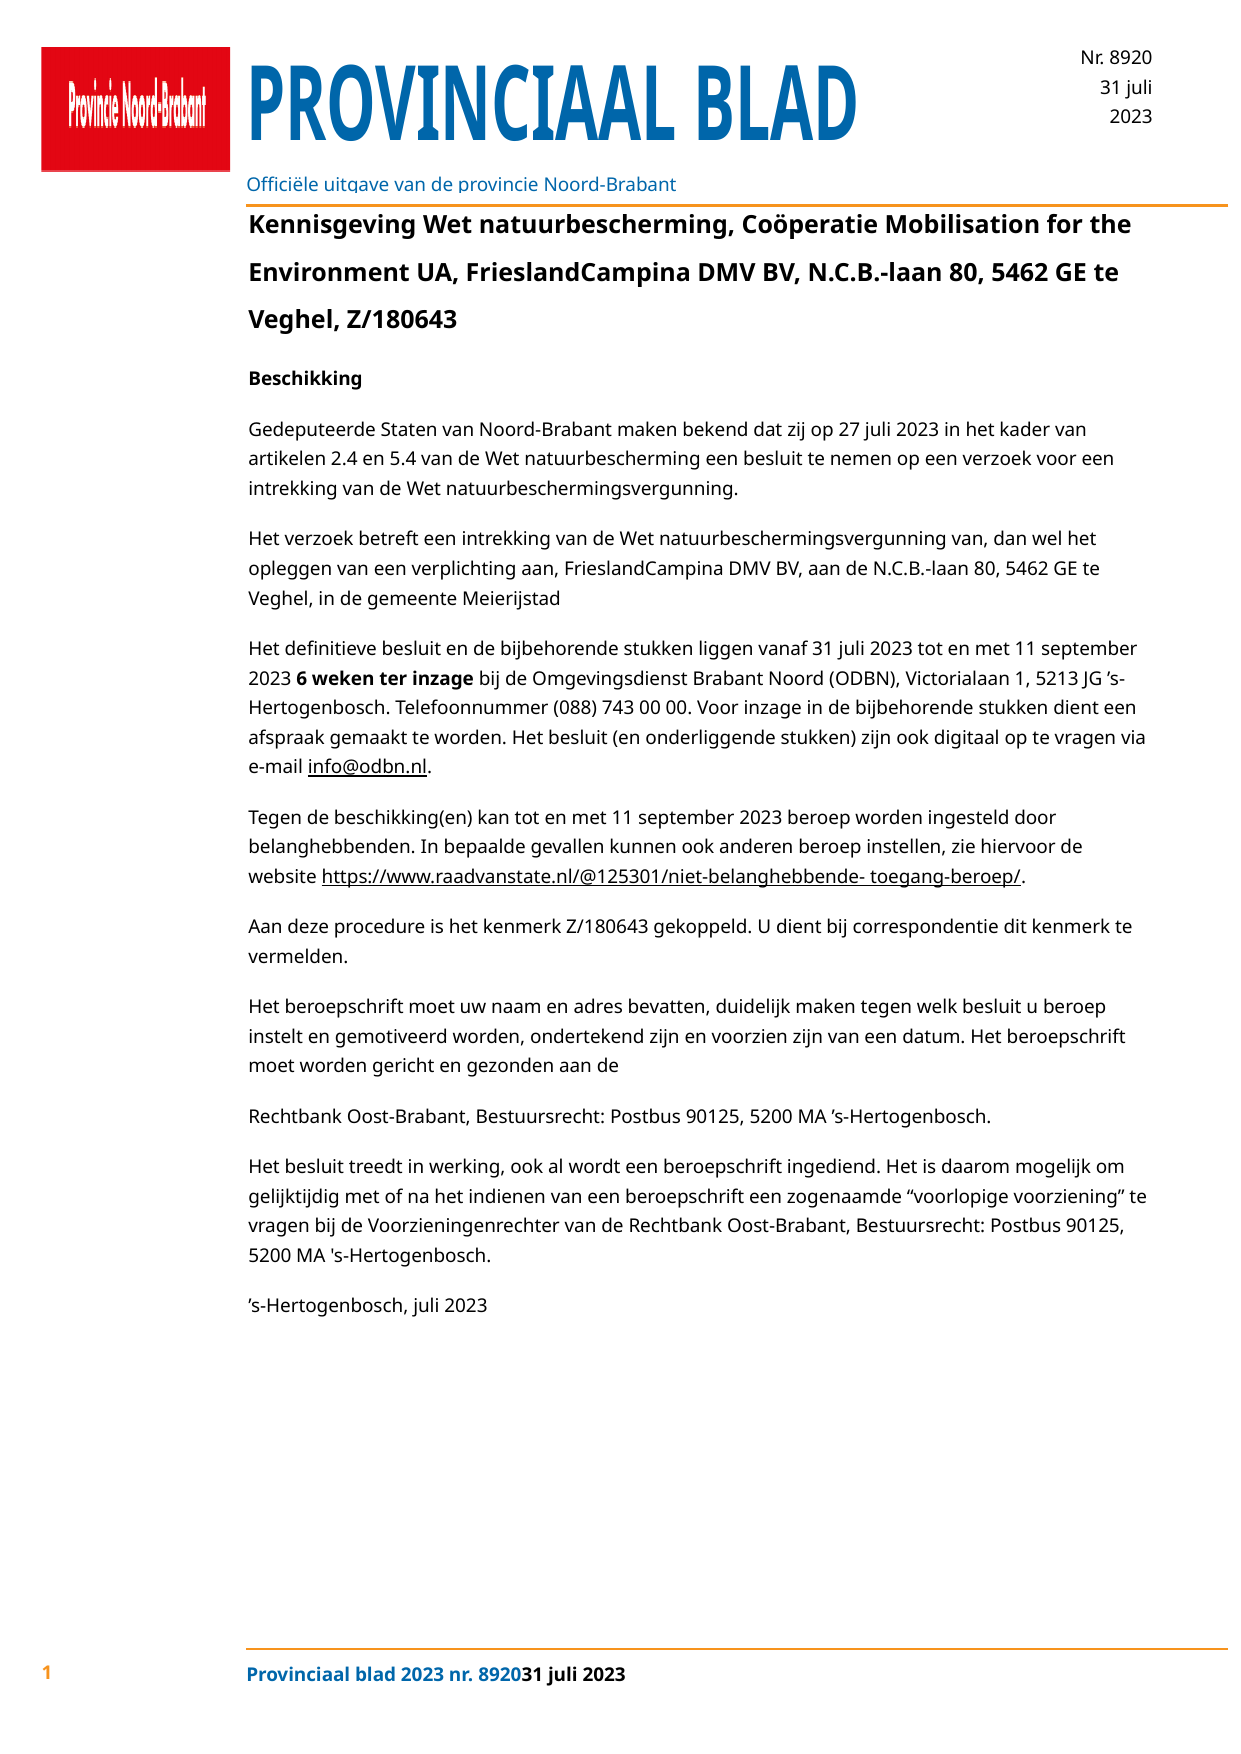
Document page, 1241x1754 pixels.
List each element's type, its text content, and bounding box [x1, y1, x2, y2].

text Tegen de beschikking(en) kan tot en met 11 september 2023 beroep worden ingesteld door belanghebbenden. In bepaalde gevallen kunnen ook anderen beroep instellen, zie hiervoor de website https://www.raadvanstate.nl/@125301/niet-belanghebbende- toegang-beroep/. [248, 804, 1152, 889]
text Gedeputeerde Staten van Noord-Brabant maken bekend dat zij op 27 juli 2023 in het kader van artikelen 2.4 en 5.4 van de Wet natuurbescherming een besluit te nemen op een verzoek voor een intrekking van de Wet natuurbeschermingsvergunning. [248, 416, 1152, 501]
text Het verzoek betreft een intrekking van de Wet natuurbeschermingsvergunning van, dan wel het opleggen van een verplichting aan, FrieslandCampina DMV BV, aan de N.C.B.-laan 80, 5462 GE te Veghel, in de gemeente Meierijstad [248, 526, 1152, 610]
text Kennisgeving Wet natuurbescherming, Coöperatie Mobilisation for the Environment UA, FrieslandCampina DMV BV, N.C.B.-laan 80, 5462 GE te Veghel, Z/180643 [248, 207, 1152, 336]
picture [41, 47, 231, 172]
text Rechtbank Oost-Brabant, Bestuursrecht: Postbus 90125, 5200 MA ’s-Hertogenbosch. [248, 1103, 1152, 1129]
text Aan deze procedure is het kenmerk Z/180643 gekoppeld. U dient bij correspondentie dit kenmerk te vermelden. [248, 913, 1152, 969]
text Het definitieve besluit en de bijbehorende stukken liggen vanaf 31 juli 2023 tot en met 11 september 2023 6 weken ter inzage bij de Omgevingsdienst Brabant Noord (ODBN), Victorialaan 1, 5213 JG ’s-Hertogenbosch. Telefoonnummer (088) 743 00 00. Voor inzage in de bijbehorende stukken dient een afspraak gemaakt te worden. Het besluit (en onderliggende stukken) zijn ook digitaal op te vragen via e-mail info@odbn.nl. [248, 635, 1152, 779]
text ’s-Hertogenbosch, juli 2023 [248, 1293, 1152, 1318]
text Het besluit treedt in werking, ook al wordt een beroepschrift ingediend. Het is daarom mogelijk om gelijktijdig met of na het indienen van een beroepschrift een zogenaamde “voorlopige voorziening” te vragen bij de Voorzieningenrechter van de Rechtbank Oost-Brabant, Bestuursrecht: Postbus 90125, 5200 MA 's-Hertogenbosch. [248, 1153, 1152, 1268]
text Het beroepschrift moet uw naam en adres bevatten, duidelijk maken tegen welk besluit u beroep instelt en gemotiveerd worden, ondertekend zijn en voorzien zijn van een datum. Het beroepschrift moet worden gericht en gezonden aan de [248, 993, 1152, 1078]
text Beschikking [248, 366, 1152, 391]
